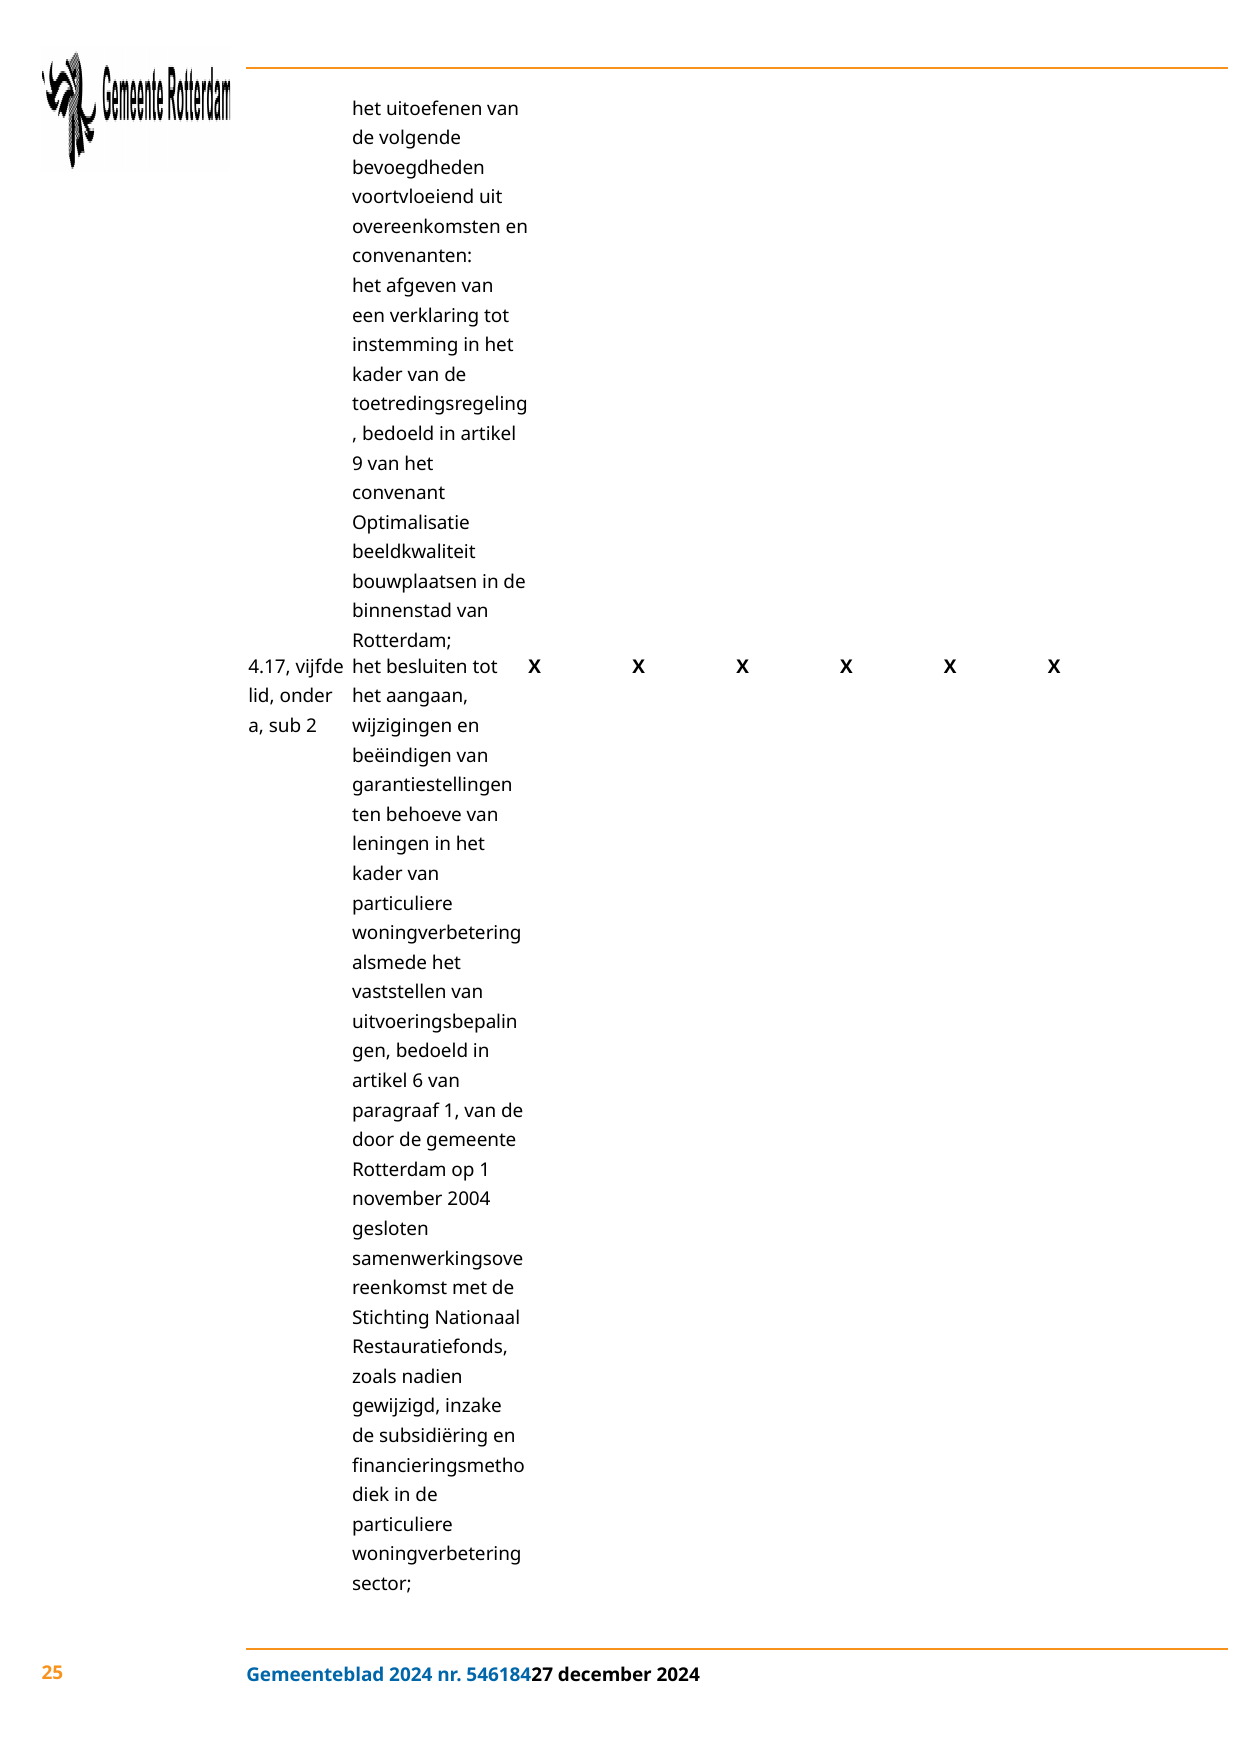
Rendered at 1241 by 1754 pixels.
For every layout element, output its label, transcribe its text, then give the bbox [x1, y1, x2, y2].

table_cell [1048, 95, 1152, 653]
table_cell [248, 95, 352, 653]
table_cell 4.17, vijfde lid, onder a, sub 2 [248, 653, 352, 1596]
table_cell X [944, 653, 1048, 1596]
table_cell X [1048, 653, 1152, 1596]
table_cell het uitoefenen van de volgende bevoegdheden voortvloeiend uit overeenkomsten en convenanten: het afgeven van een verklaring tot instemming in het kader van de toetredingsregeling, bedoeld in artikel 9 van het convenant Optimalisatie beeldkwaliteit bouwplaatsen in de binnenstad van Rotterdam; [352, 95, 528, 653]
table_cell [736, 95, 840, 653]
picture [41, 47, 231, 172]
table_cell het besluiten tot het aangaan, wijzigingen en beëindigen van garantiestellingen ten behoeve van leningen in het kader van particuliere woningverbetering alsmede het vaststellen van uitvoeringsbepalingen, bedoeld in artikel 6 van paragraaf 1, van de door de gemeente Rotterdam op 1 november 2004 gesloten samenwerkingsovereenkomst met de Stichting Nationaal Restauratiefonds, zoals nadien gewijzigd, inzake de subsidiëring en financieringsmethodiek in de particuliere woningverbeteringsector; [352, 653, 528, 1596]
table_cell [944, 95, 1048, 653]
table_cell [528, 95, 632, 653]
table_cell [632, 95, 736, 653]
table_cell X [840, 653, 944, 1596]
table_cell X [736, 653, 840, 1596]
table_cell X [528, 653, 632, 1596]
table_cell [840, 95, 944, 653]
table_cell X [632, 653, 736, 1596]
